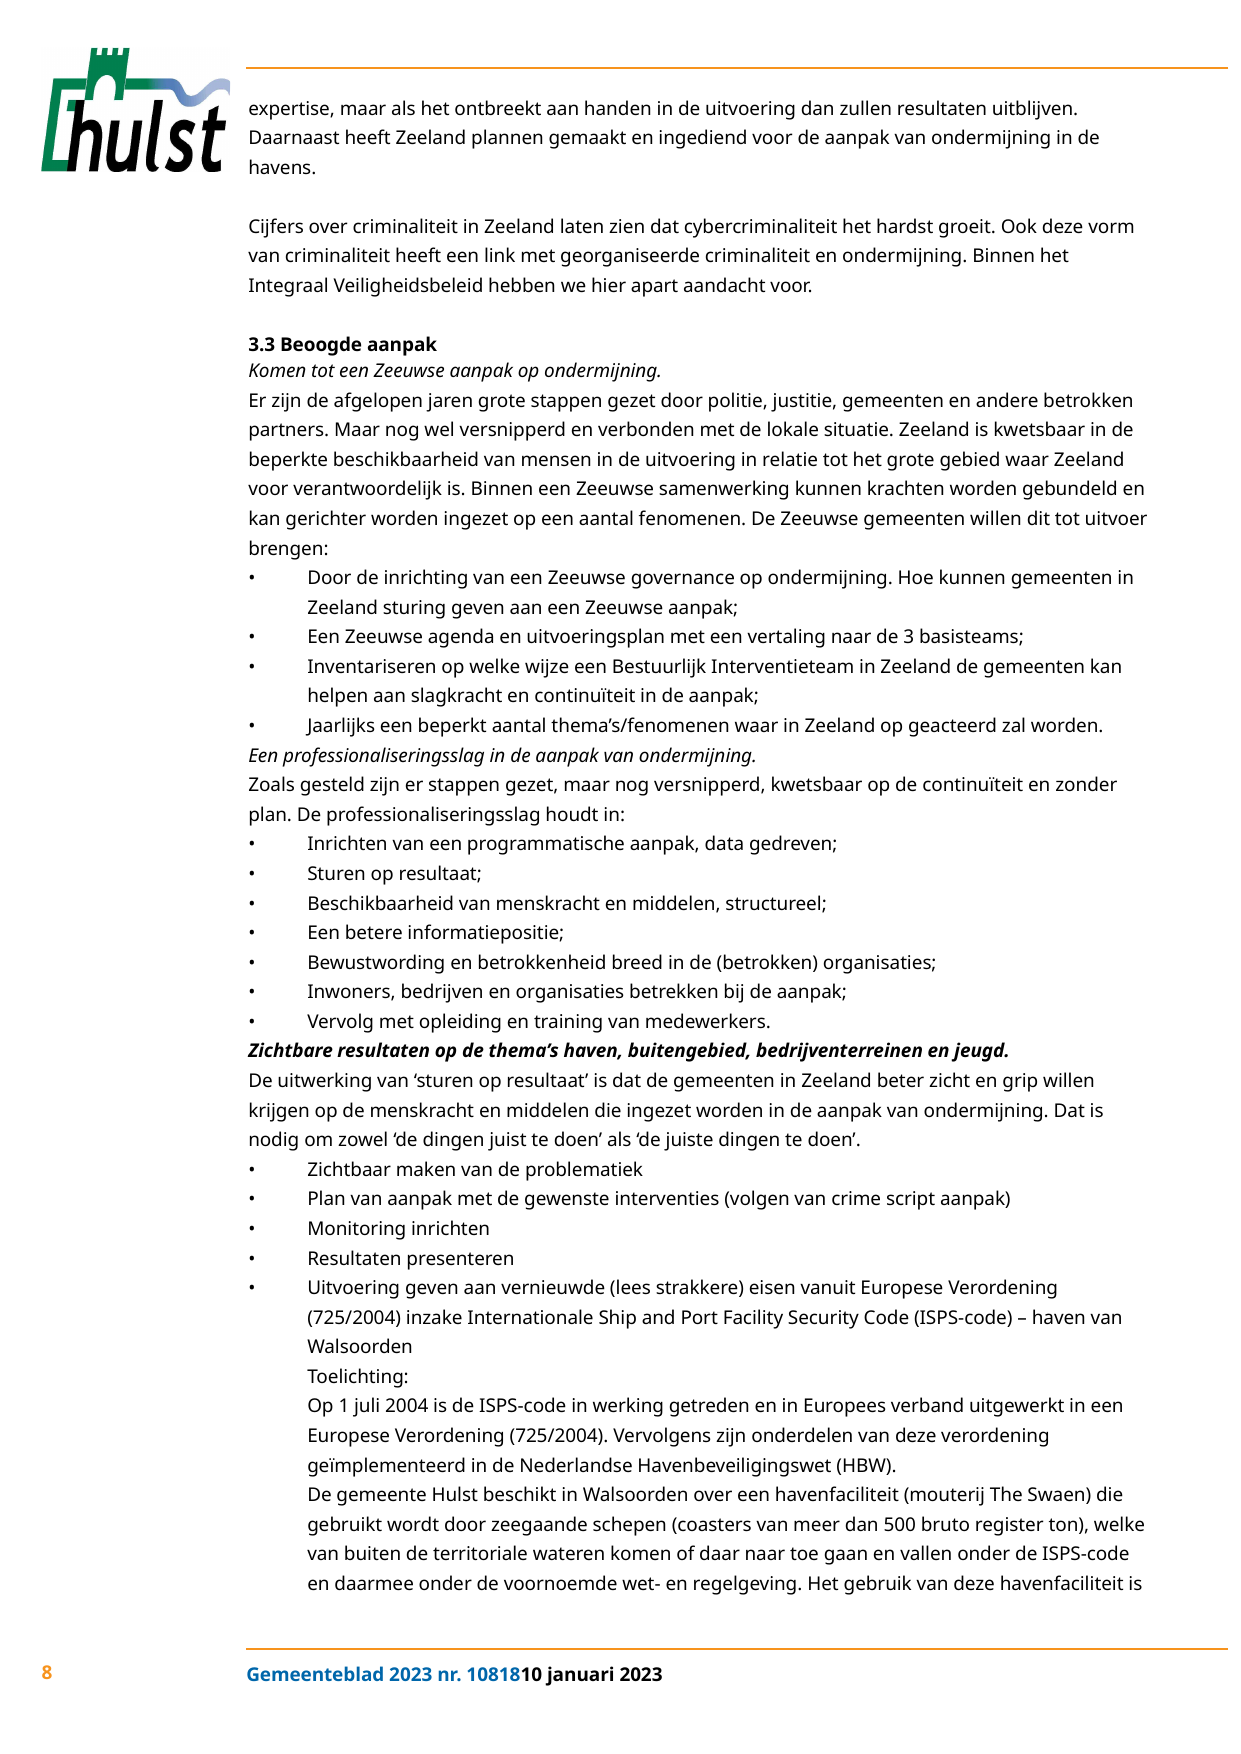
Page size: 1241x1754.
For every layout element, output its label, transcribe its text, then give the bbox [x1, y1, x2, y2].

list Een Zeeuwse agenda en uitvoeringsplan met een vertaling naar de 3 basisteams; [248, 623, 1152, 649]
text Zoals gesteld zijn er stappen gezet, maar nog versnipperd, kwetsbaar op de continuïteit en zonder plan. De professionaliseringsslag houdt in: [248, 771, 1152, 827]
list Beschikbaarheid van menskracht en middelen, structureel; [248, 890, 1152, 915]
list Toelichting: [248, 1363, 1152, 1389]
list Uitvoering geven aan vernieuwde (lees strakkere) eisen vanuit Europese Verordening (725/2004) inzake Internationale Ship and Port Facility Security Code (ISPS-code) – haven van Walsoorden [248, 1274, 1152, 1359]
text Er zijn de afgelopen jaren grote stappen gezet door politie, justitie, gemeenten en andere betrokken partners. Maar nog wel versnipperd en verbonden met de lokale situatie. Zeeland is kwetsbaar in de beperkte beschikbaarheid van mensen in de uitvoering in relatie tot het grote gebied waar Zeeland voor verantwoordelijk is. Binnen een Zeeuwse samenwerking kunnen krachten worden gebundeld en kan gerichter worden ingezet op een aantal fenomenen. De Zeeuwse gemeenten willen dit tot uitvoer brengen: [248, 387, 1152, 560]
text 3.3 Beoogde aanpak [248, 331, 1152, 357]
text Komen tot een Zeeuwse aanpak op ondermijning. [248, 357, 1152, 383]
text Zichtbare resultaten op de thema’s haven, buitengebied, bedrijventerreinen en jeugd. [248, 1038, 1152, 1063]
list Door de inrichting van een Zeeuwse governance op ondermijning. Hoe kunnen gemeenten in Zeeland sturing geven aan een Zeeuwse aanpak; [248, 564, 1152, 619]
text De uitwerking van ‘sturen op resultaat’ is dat de gemeenten in Zeeland beter zicht en grip willen krijgen op de menskracht en middelen die ingezet worden in de aanpak van ondermijning. Dat is nodig om zowel ‘de dingen juist te doen’ als ‘de juiste dingen te doen’. [248, 1067, 1152, 1152]
list Zichtbaar maken van de problematiek [248, 1156, 1152, 1182]
picture [41, 47, 231, 172]
list Inventariseren op welke wijze een Bestuurlijk Interventieteam in Zeeland de gemeenten kan helpen aan slagkracht en continuïteit in de aanpak; [248, 653, 1152, 708]
text expertise, maar als het ontbreekt aan handen in de uitvoering dan zullen resultaten uitblijven. Daarnaast heeft Zeeland plannen gemaakt en ingediend voor de aanpak van ondermijning in de havens. [248, 95, 1152, 180]
list Sturen op resultaat; [248, 860, 1152, 886]
list Plan van aanpak met de gewenste interventies (volgen van crime script aanpak) [248, 1186, 1152, 1211]
list Resultaten presenteren [248, 1245, 1152, 1270]
list Bewustwording en betrokkenheid breed in de (betrokken) organisaties; [248, 949, 1152, 974]
list Inrichten van een programmatische aanpak, data gedreven; [248, 831, 1152, 856]
text Een professionaliseringsslag in de aanpak van ondermijning. [248, 742, 1152, 767]
list Op 1 juli 2004 is de ISPS-code in werking getreden en in Europees verband uitgewerkt in een Europese Verordening (725/2004). Vervolgens zijn onderdelen van deze verordening geïmplementeerd in de Nederlandse Havenbeveiligingswet (HBW). [248, 1393, 1152, 1477]
list Inwoners, bedrijven en organisaties betrekken bij de aanpak; [248, 978, 1152, 1004]
list Monitoring inrichten [248, 1215, 1152, 1241]
list Een betere informatiepositie; [248, 919, 1152, 945]
list Jaarlijks een beperkt aantal thema’s/fenomenen waar in Zeeland op geacteerd zal worden. [248, 712, 1152, 738]
text Cijfers over criminaliteit in Zeeland laten zien dat cybercriminaliteit het hardst groeit. Ook deze vorm van criminaliteit heeft een link met georganiseerde criminaliteit en ondermijning. Binnen het Integraal Veiligheidsbeleid hebben we hier apart aandacht voor. [248, 213, 1152, 298]
list Vervolg met opleiding en training van medewerkers. [248, 1008, 1152, 1034]
list De gemeente Hulst beschikt in Walsoorden over een havenfaciliteit (mouterij The Swaen) die gebruikt wordt door zeegaande schepen (coasters van meer dan 500 bruto register ton), welke van buiten de territoriale wateren komen of daar naar toe gaan en vallen onder de ISPS-code en daarmee onder de voornoemde wet- en regelgeving. Het gebruik van deze havenfaciliteit is [248, 1481, 1152, 1596]
